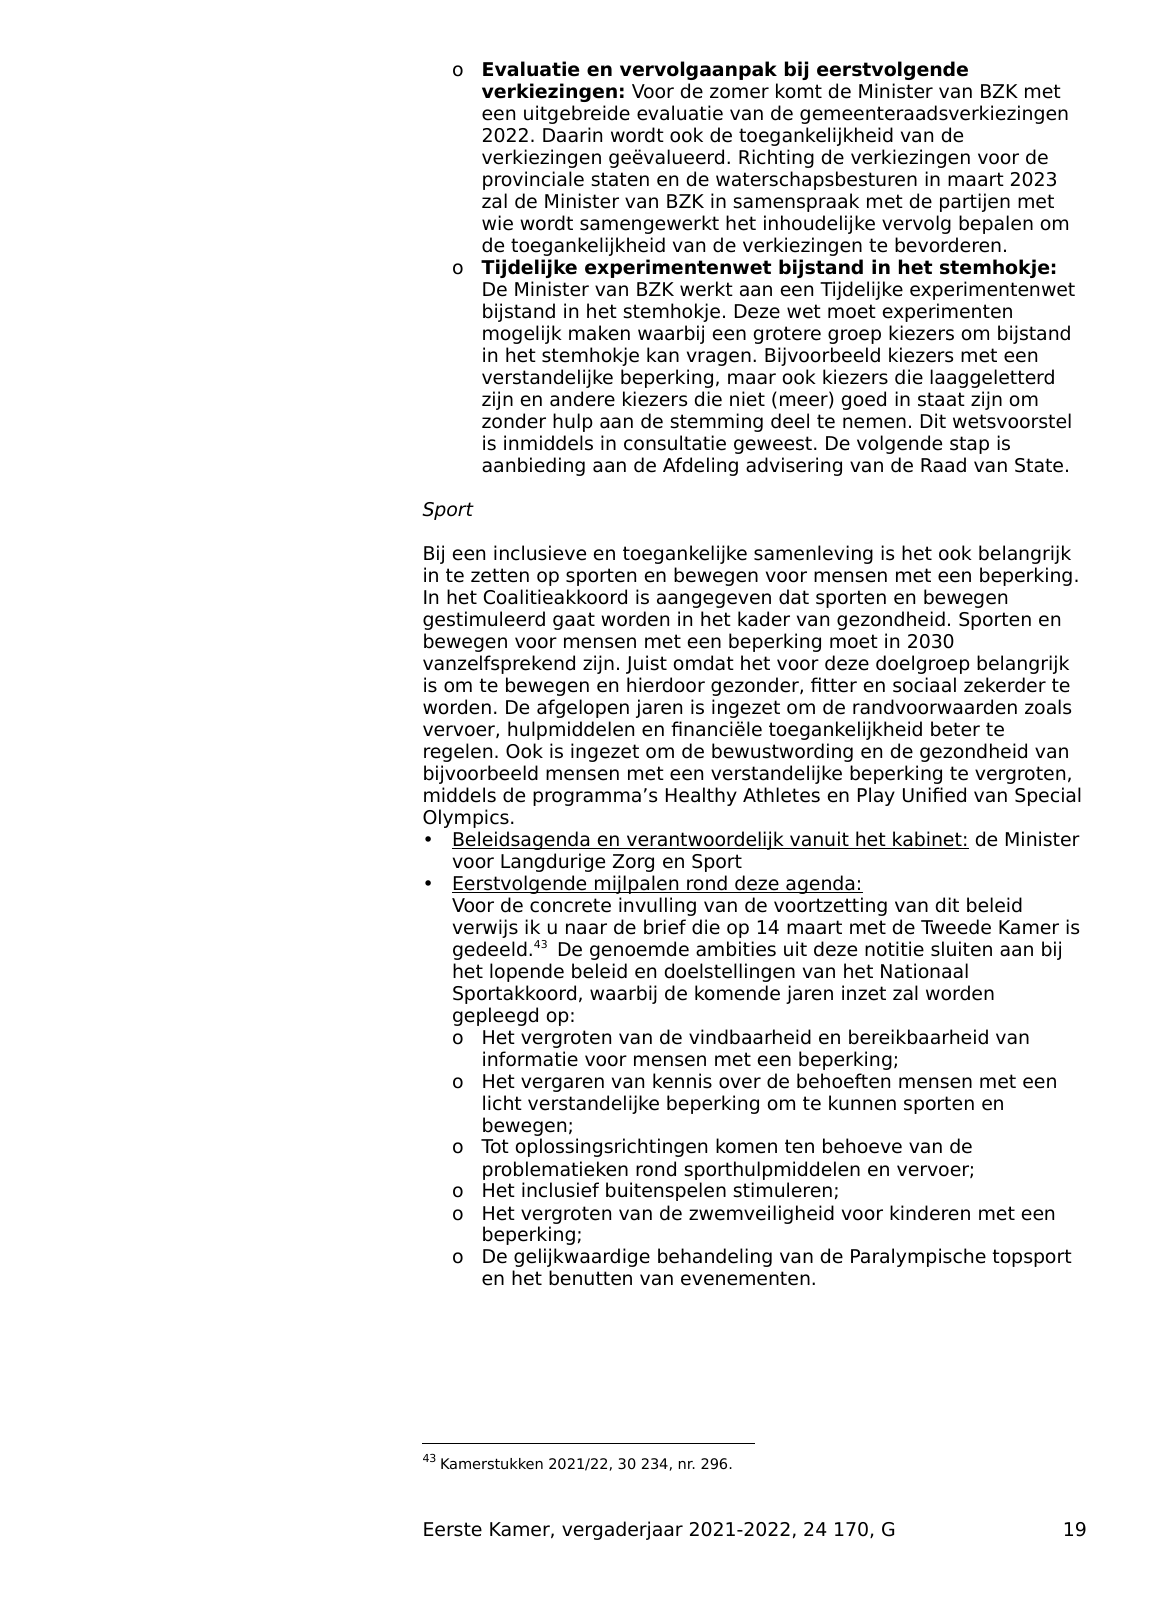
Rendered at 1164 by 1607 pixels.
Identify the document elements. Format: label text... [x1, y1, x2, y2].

text o Het vergroten van de zwemveiligheid voor kinderen met een beperking; [452, 1202, 1087, 1246]
text Bij een inclusieve en toegankelijke samenleving is het ook belangrijk in te zetten op sporten en bewegen voor mensen met een beperking. In het Coalitieakkoord is aangegeven dat sporten en bewegen gestimuleerd gaat worden in het kader van gezondheid. Sporten en bewegen voor mensen met een beperking moet in 2030 vanzelfsprekend zijn. Juist omdat het voor deze doelgroep belangrijk is om te bewegen en hierdoor gezonder, fitter en sociaal zekerder te worden. De afgelopen jaren is ingezet om de randvoorwaarden zoals vervoer, hulpmiddelen en financiële toegankelijkheid beter te regelen. Ook is ingezet om de bewustwording en de gezondheid van bijvoorbeeld mensen met een verstandelijke beperking te vergroten, middels de programma’s Healthy Athletes en Play Unified van Special Olympics. [422, 543, 1087, 829]
text o Tot oplossingsrichtingen komen ten behoeve van de problematieken rond sporthulpmiddelen en vervoer; [452, 1136, 1087, 1180]
text o Het vergaren van kennis over de behoeften mensen met een licht verstandelijke beperking om te kunnen sporten en bewegen; [452, 1071, 1087, 1136]
text o De gelijkwaardige behandeling van de Paralympische topsport en het benutten van evenementen. [452, 1246, 1087, 1290]
text o Het vergroten van de vindbaarheid en bereikbaarheid van informatie voor mensen met een beperking; [452, 1027, 1087, 1071]
text • Beleidsagenda en verantwoordelijk vanuit het kabinet: de Minister voor Langdurige Zorg en Sport [422, 829, 1087, 873]
subtitle Sport [422, 499, 1087, 521]
text Kamerstukken 2021/22, 30 234, nr. 296. [422, 1452, 1087, 1474]
text • Eerstvolgende mijlpalen rond deze agenda: [422, 873, 1087, 895]
text o Evaluatie en vervolgaanpak bij eerstvolgende verkiezingen: Voor de zomer komt de Minister van BZK met een uitgebreide evaluatie van de gemeenteraadsverkiezingen 2022. Daarin wordt ook de toegankelijkheid van de verkiezingen geëvalueerd. Richting de verkiezingen voor de provinciale staten en de waterschapsbesturen in maart 2023 zal de Minister van BZK in samenspraak met de partijen met wie wordt samengewerkt het inhoudelijke vervolg bepalen om de toegankelijkheid van de verkiezingen te bevorderen. [452, 59, 1087, 257]
text o Tijdelijke experimentenwet bijstand in het stemhokje: De Minister van BZK werkt aan een Tijdelijke experimentenwet bijstand in het stemhokje. Deze wet moet experimenten mogelijk maken waarbij een grotere groep kiezers om bijstand in het stemhokje kan vragen. Bijvoorbeeld kiezers met een verstandelijke beperking, maar ook kiezers die laaggeletterd zijn en andere kiezers die niet (meer) goed in staat zijn om zonder hulp aan de stemming deel te nemen. Dit wetsvoorstel is inmiddels in consultatie geweest. De volgende stap is aanbieding aan de Afdeling advisering van de Raad van State. [452, 257, 1087, 477]
text Voor de concrete invulling van de voortzetting van dit beleid verwijs ik u naar de brief die op 14 maart met de Tweede Kamer is gedeeld. De genoemde ambities uit deze notitie sluiten aan bij het lopende beleid en doelstellingen van het Nationaal Sportakkoord, waarbij de komende jaren inzet zal worden gepleegd op: [452, 895, 1087, 1027]
text o Het inclusief buitenspelen stimuleren; [452, 1180, 1087, 1202]
